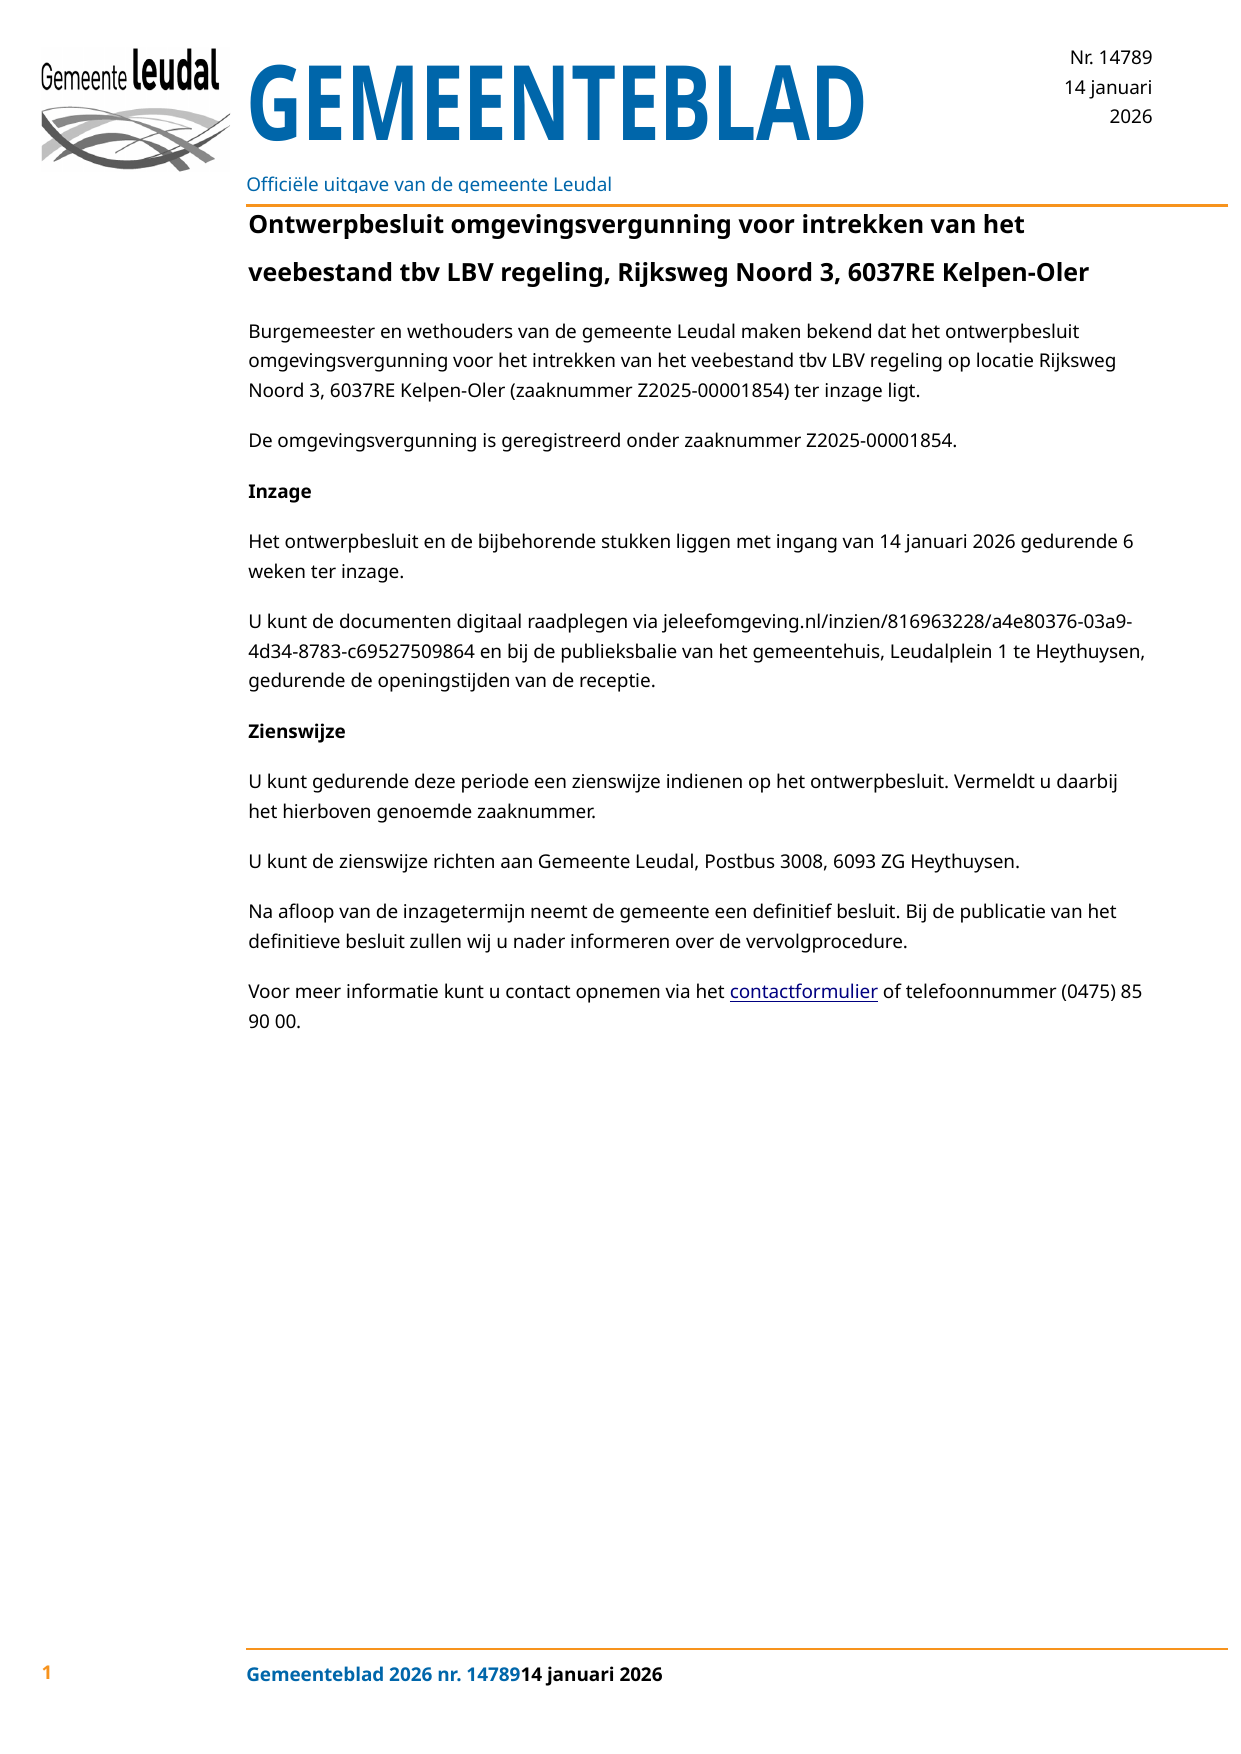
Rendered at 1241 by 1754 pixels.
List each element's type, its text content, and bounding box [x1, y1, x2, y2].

text Na afloop van de inzagetermijn neemt de gemeente een definitief besluit. Bij de publicatie van het definitieve besluit zullen wij u nader informeren over de vervolgprocedure. [248, 899, 1152, 954]
text U kunt gedurende deze periode een zienswijze indienen op het ontwerpbesluit. Vermeldt u daarbij het hierboven genoemde zaaknummer. [248, 768, 1152, 824]
picture [41, 47, 231, 172]
text U kunt de documenten digitaal raadplegen via jeleefomgeving.nl/inzien/816963228/a4e80376-03a9-4d34-8783-c69527509864 en bij de publieksbalie van het gemeentehuis, Leudalplein 1 te Heythuysen, gedurende de openingstijden van de receptie. [248, 608, 1152, 693]
text De omgevingsvergunning is geregistreerd onder zaaknummer Z2025-00001854. [248, 427, 1152, 453]
text Burgemeester en wethouders van de gemeente Leudal maken bekend dat het ontwerpbesluit omgevingsvergunning voor het intrekken van het veebestand tbv LBV regeling op locatie Rijksweg Noord 3, 6037RE Kelpen-Oler (zaaknummer Z2025-00001854) ter inzage ligt. [248, 318, 1152, 403]
text U kunt de zienswijze richten aan Gemeente Leudal, Postbus 3008, 6093 ZG Heythuysen. [248, 848, 1152, 874]
text Zienswijze [248, 718, 1152, 744]
text Het ontwerpbesluit en de bijbehorende stukken liggen met ingang van 14 januari 2026 gedurende 6 weken ter inzage. [248, 528, 1152, 584]
text Voor meer informatie kunt u contact opnemen via het contactformulier of telefoonnummer (0475) 85 90 00. [248, 979, 1152, 1034]
text Inzage [248, 478, 1152, 504]
text Ontwerpbesluit omgevingsvergunning voor intrekken van het veebestand tbv LBV regeling, Rijksweg Noord 3, 6037RE Kelpen-Oler [248, 207, 1152, 288]
